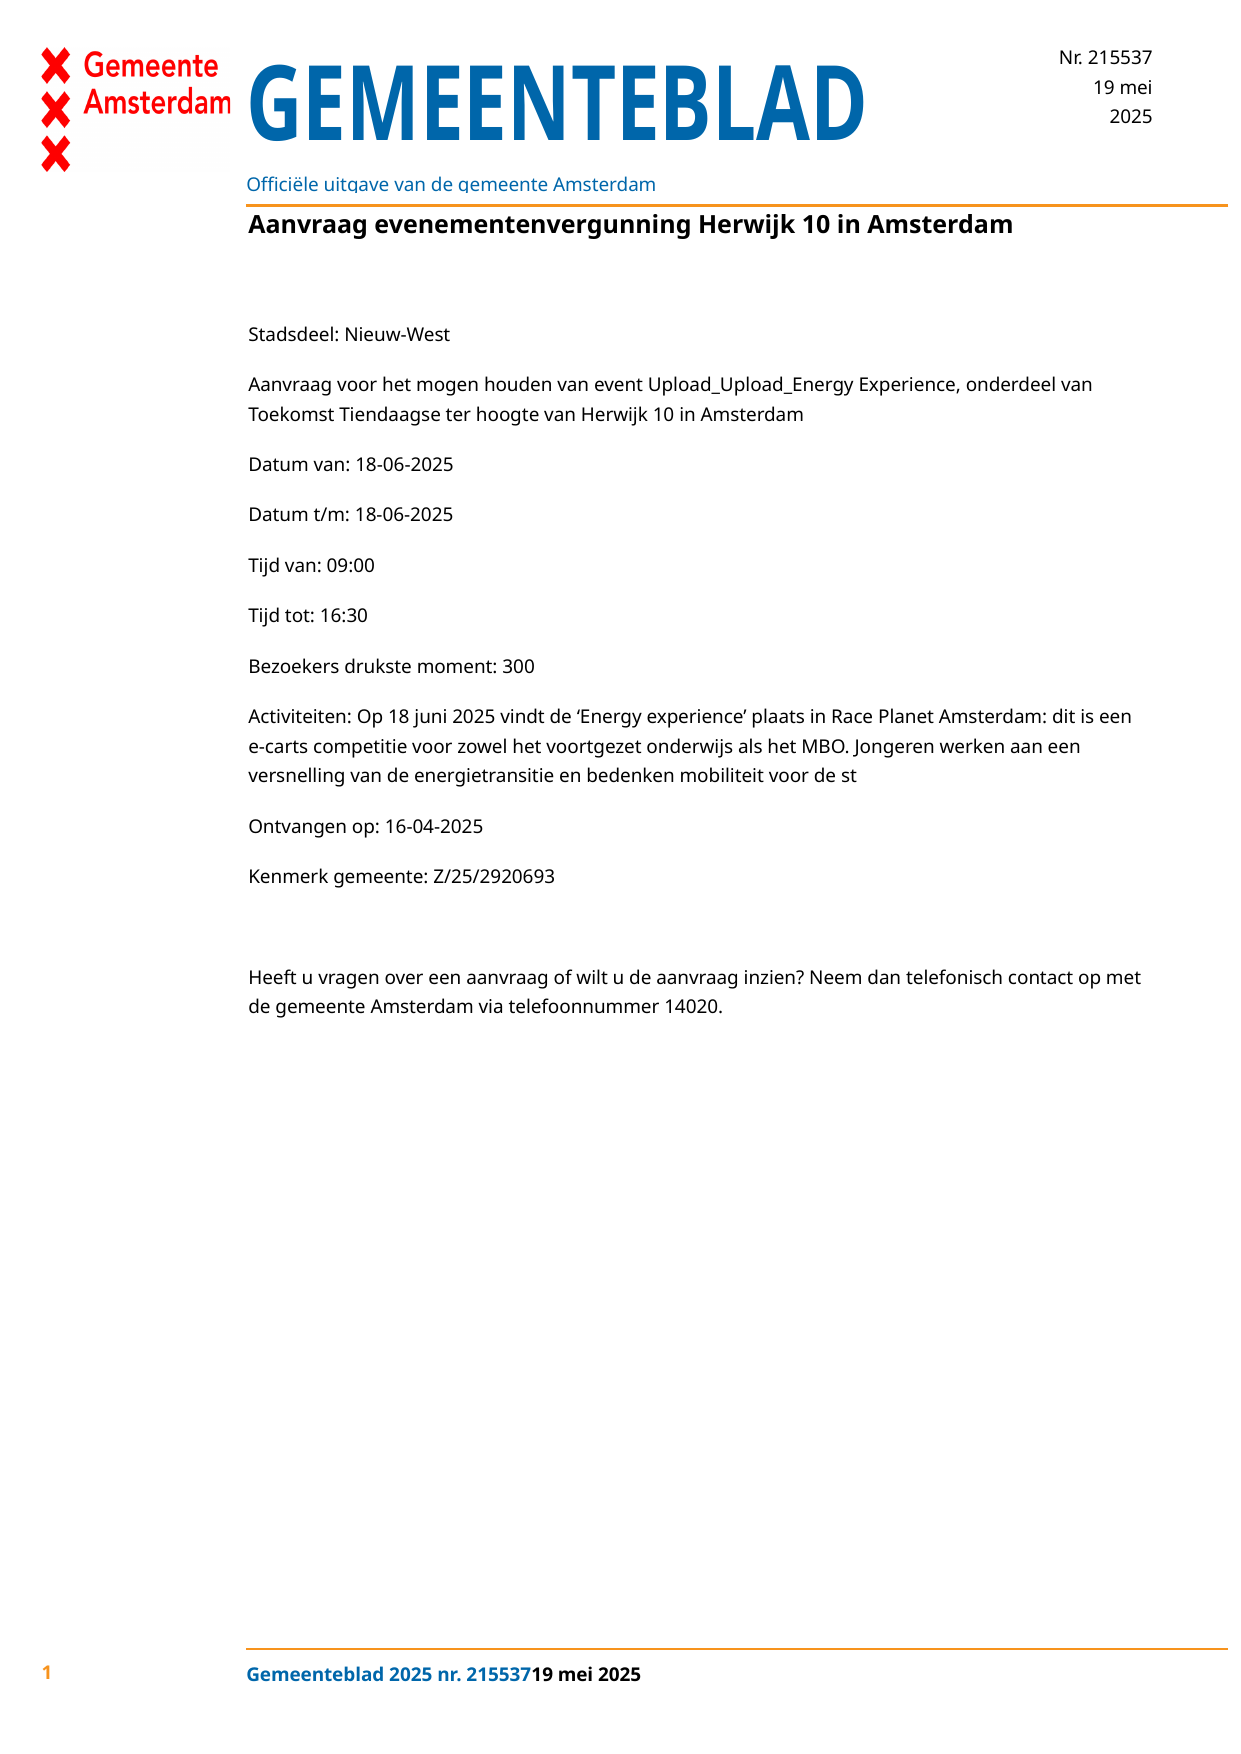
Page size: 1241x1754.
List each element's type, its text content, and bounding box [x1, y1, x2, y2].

text Tijd tot: 16:30 [248, 602, 1152, 628]
text Heeft u vragen over een aanvraag of wilt u de aanvraag inzien? Neem dan telefonisch contact op met de gemeente Amsterdam via telefoonnummer 14020. [248, 964, 1152, 1019]
text Kenmerk gemeente: Z/25/2920693 [248, 863, 1152, 889]
text Datum t/m: 18-06-2025 [248, 502, 1152, 527]
picture [41, 47, 231, 172]
text Datum van: 18-06-2025 [248, 451, 1152, 477]
text Activiteiten: Op 18 juni 2025 vindt de ‘Energy experience’ plaats in Race Planet Amsterdam: dit is een e-carts competitie voor zowel het voortgezet onderwijs als het MBO. Jongeren werken aan een versnelling van de energietransitie en bedenken mobiliteit voor de st [248, 703, 1152, 788]
text Ontvangen op: 16-04-2025 [248, 813, 1152, 838]
text Stadsdeel: Nieuw-West [248, 321, 1152, 346]
text Aanvraag voor het mogen houden van event Upload_Upload_Energy Experience, onderdeel van Toekomst Tiendaagse ter hoogte van Herwijk 10 in Amsterdam [248, 371, 1152, 426]
text Tijd van: 09:00 [248, 552, 1152, 578]
text Bezoekers drukste moment: 300 [248, 653, 1152, 678]
text Aanvraag evenementenvergunning Herwijk 10 in Amsterdam [248, 207, 1152, 241]
